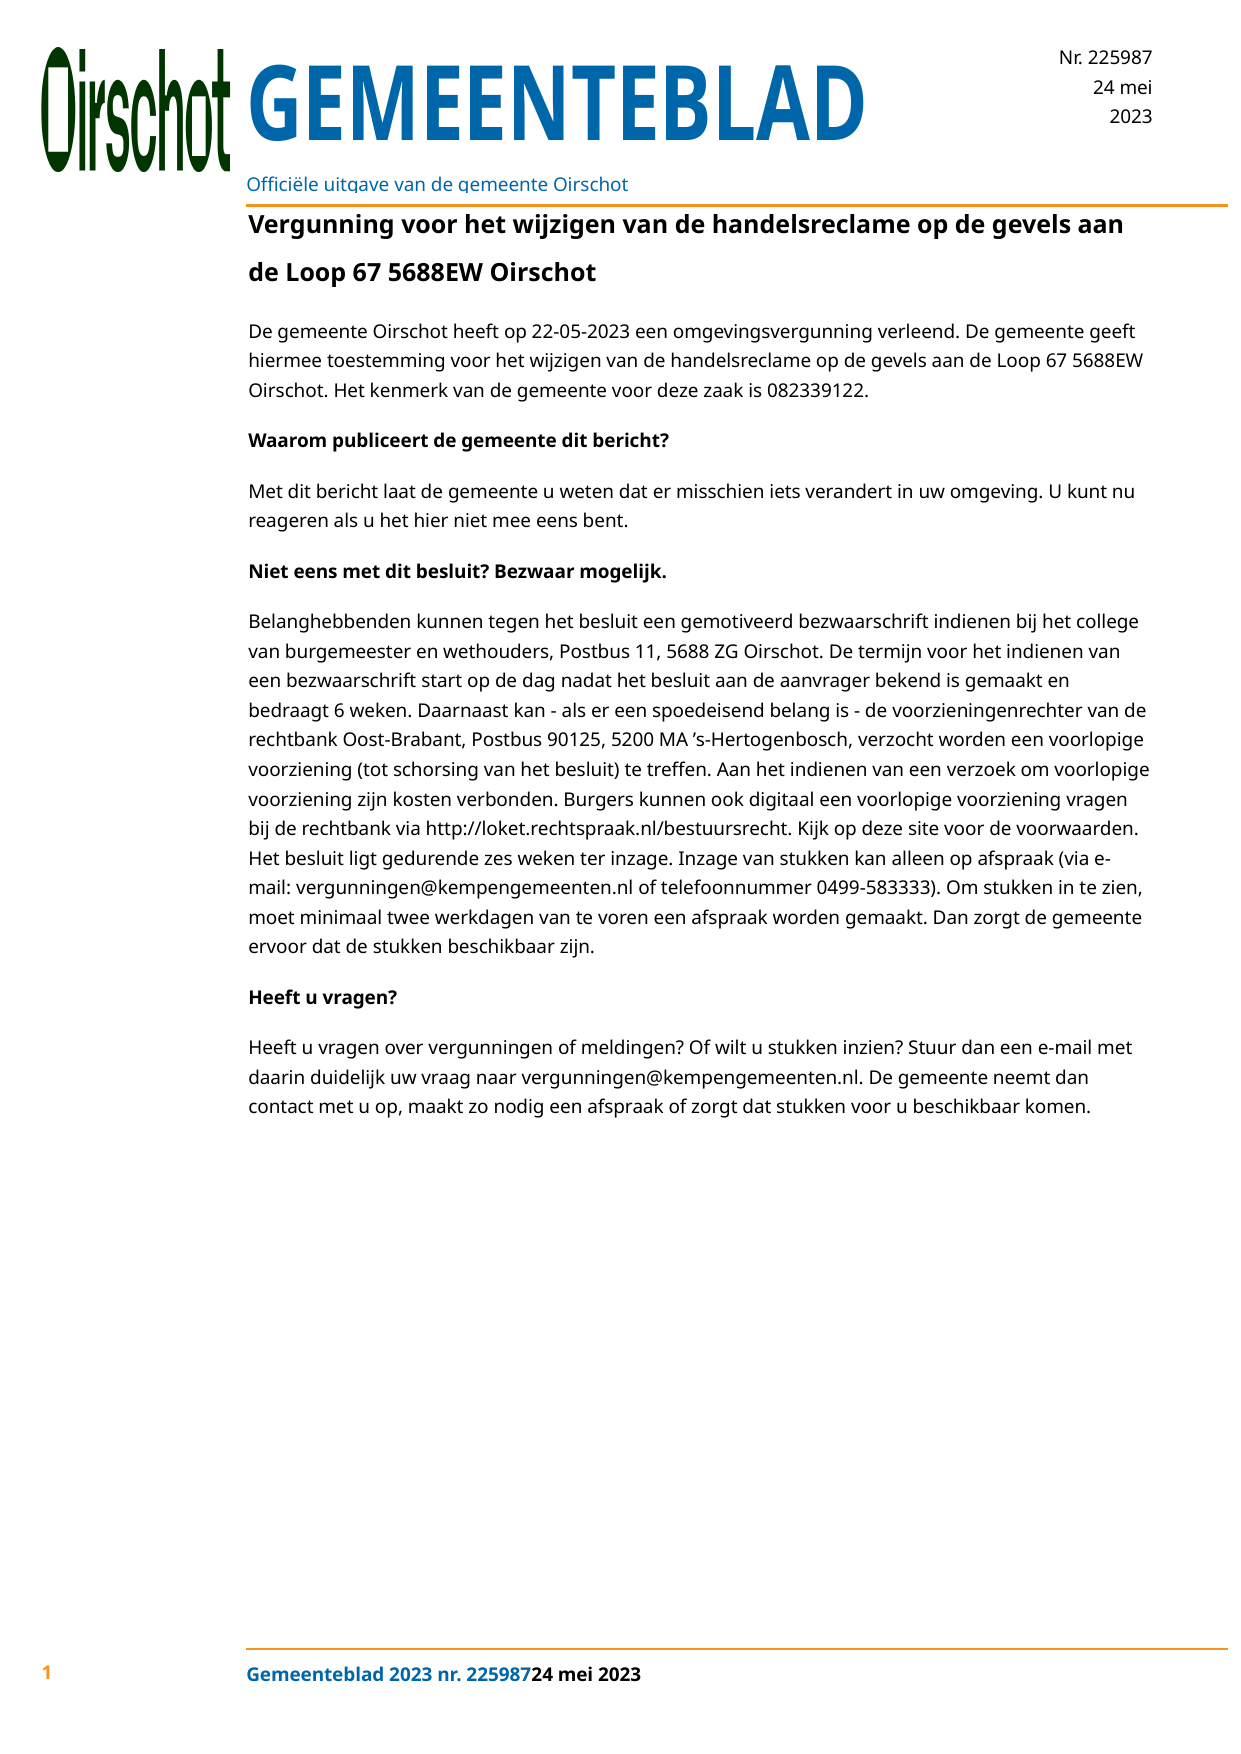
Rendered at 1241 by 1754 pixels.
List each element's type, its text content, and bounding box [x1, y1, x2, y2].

text De gemeente Oirschot heeft op 22-05-2023 een omgevingsvergunning verleend. De gemeente geeft hiermee toestemming voor het wijzigen van de handelsreclame op de gevels aan de Loop 67 5688EW Oirschot. Het kenmerk van de gemeente voor deze zaak is 082339122. [248, 318, 1152, 403]
text Heeft u vragen over vergunningen of meldingen? Of wilt u stukken inzien? Stuur dan een e-mail met daarin duidelijk uw vraag naar vergunningen@kempengemeenten.nl. De gemeente neemt dan contact met u op, maakt zo nodig een afspraak of zorgt dat stukken voor u beschikbaar komen. [248, 1034, 1152, 1119]
text Belanghebbenden kunnen tegen het besluit een gemotiveerd bezwaarschrift indienen bij het college van burgemeester en wethouders, Postbus 11, 5688 ZG Oirschot. De termijn voor het indienen van een bezwaarschrift start op de dag nadat het besluit aan de aanvrager bekend is gemaakt en bedraagt 6 weken. Daarnaast kan - als er een spoedeisend belang is - de voorzieningenrechter van de rechtbank Oost-Brabant, Postbus 90125, 5200 MA ’s-Hertogenbosch, verzocht worden een voorlopige voorziening (tot schorsing van het besluit) te treffen. Aan het indienen van een verzoek om voorlopige voorziening zijn kosten verbonden. Burgers kunnen ook digitaal een voorlopige voorziening vragen bij de rechtbank via http://loket.rechtspraak.nl/bestuursrecht. Kijk op deze site voor de voorwaarden. Het besluit ligt gedurende zes weken ter inzage. Inzage van stukken kan alleen op afspraak (via e-mail: vergunningen@kempengemeenten.nl of telefoonnummer 0499-583333). Om stukken in te zien, moet minimaal twee werkdagen van te voren een afspraak worden gemaakt. Dan zorgt de gemeente ervoor dat de stukken beschikbaar zijn. [248, 608, 1152, 959]
text Heeft u vragen? [248, 984, 1152, 1010]
text Niet eens met dit besluit? Bezwaar mogelijk. [248, 558, 1152, 584]
text Vergunning voor het wijzigen van de handelsreclame op de gevels aan de Loop 67 5688EW Oirschot [248, 207, 1152, 288]
picture [41, 47, 231, 172]
text Waarom publiceert de gemeente dit bericht? [248, 427, 1152, 453]
text Met dit bericht laat de gemeente u weten dat er misschien iets verandert in uw omgeving. U kunt nu reageren als u het hier niet mee eens bent. [248, 478, 1152, 533]
